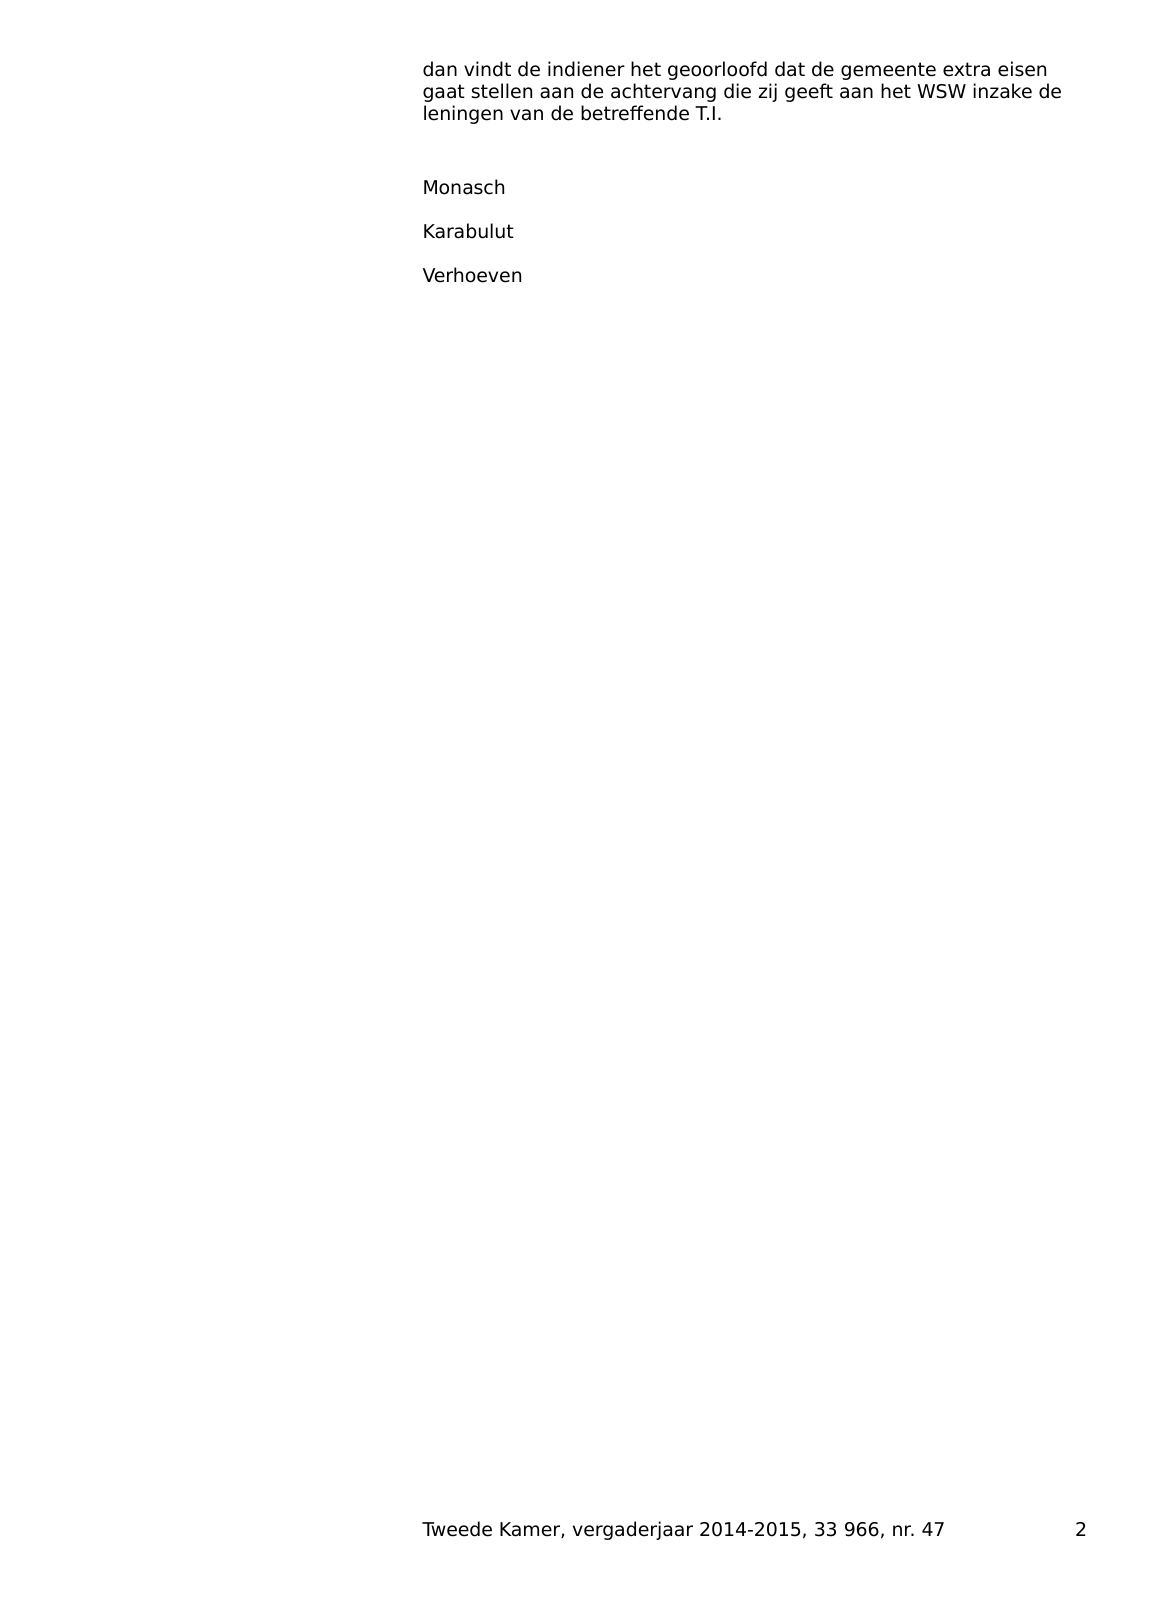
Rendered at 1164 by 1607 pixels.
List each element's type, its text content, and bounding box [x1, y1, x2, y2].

text dan vindt de indiener het geoorloofd dat de gemeente extra eisen gaat stellen aan de achtervang die zij geeft aan het WSW inzake de leningen van de betreffende T.I. [422, 59, 1087, 125]
text Monasch Karabulut Verhoeven [422, 155, 1087, 287]
